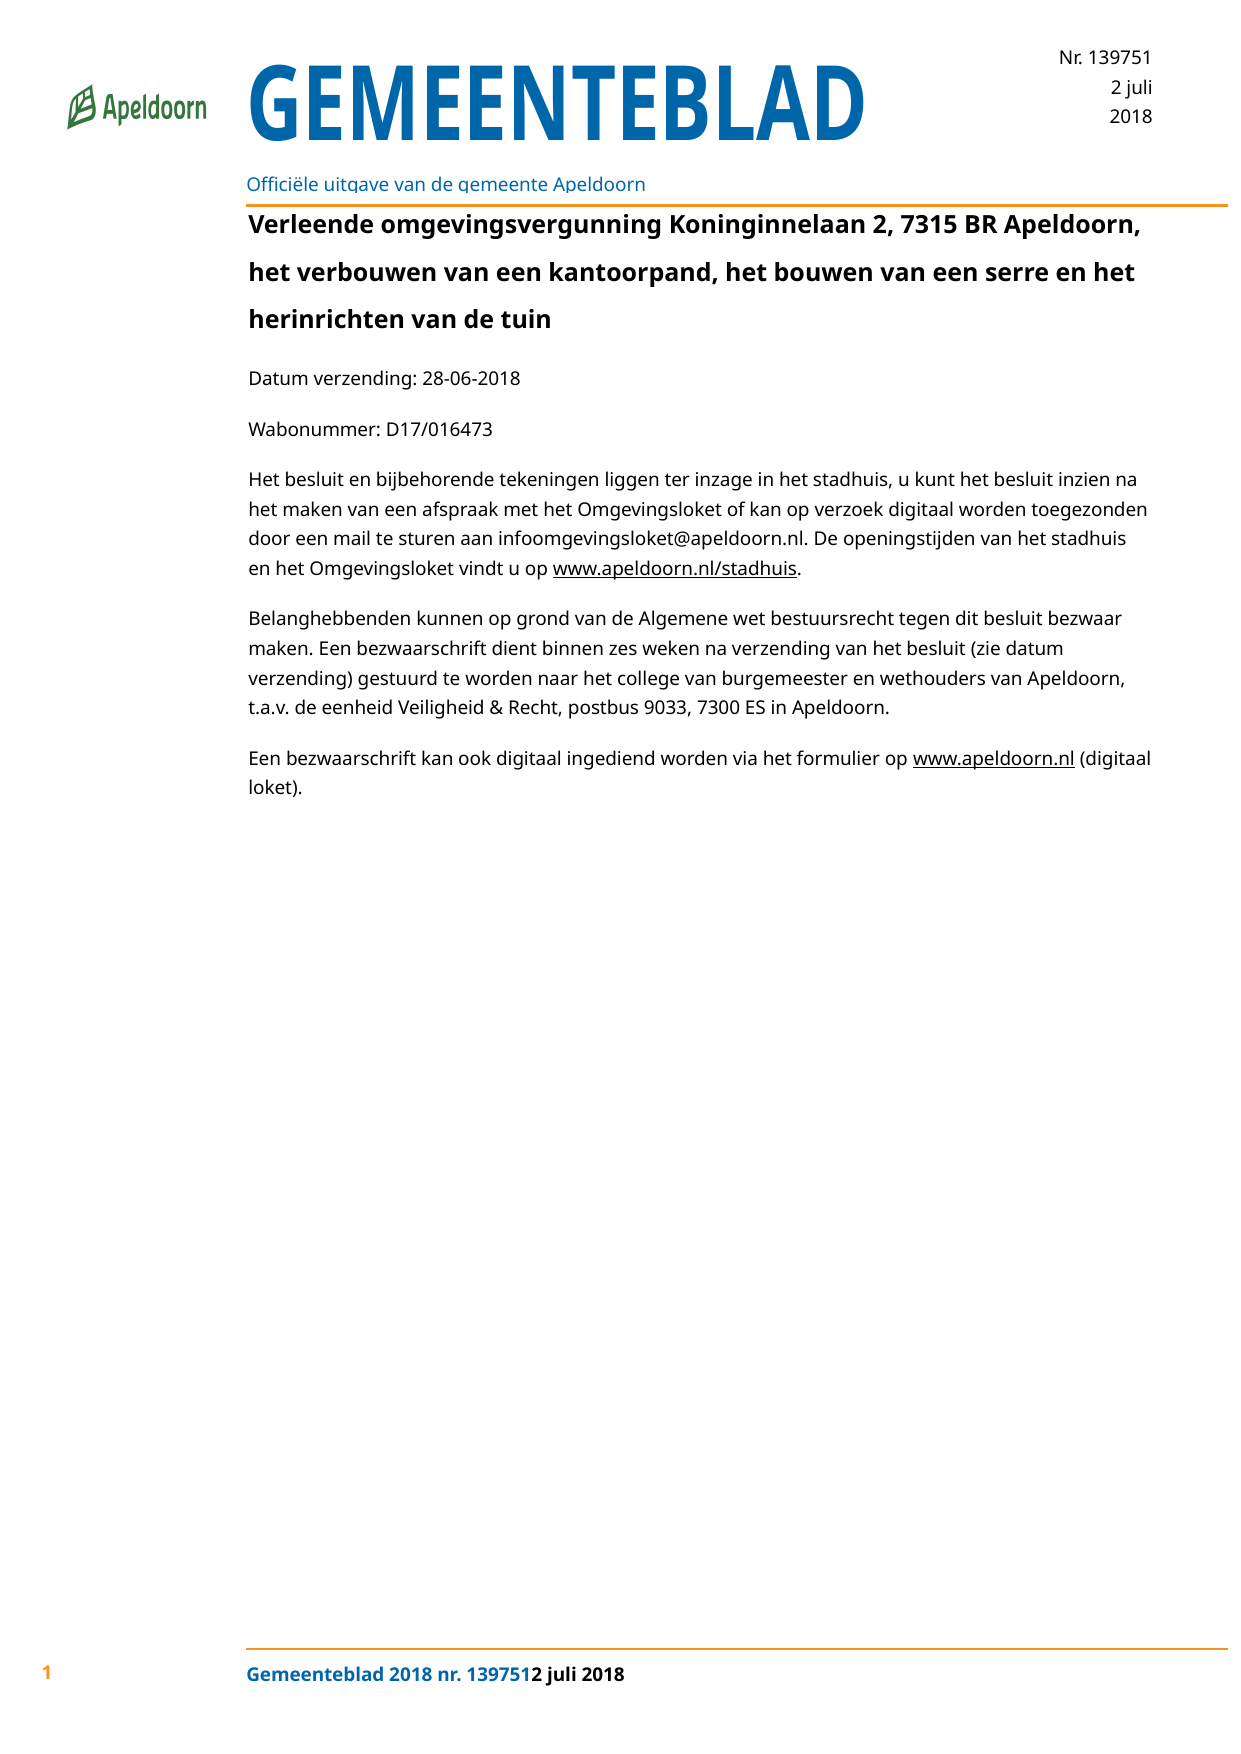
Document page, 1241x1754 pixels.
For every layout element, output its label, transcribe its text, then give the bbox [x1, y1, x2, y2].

picture [41, 47, 231, 172]
text Het besluit en bijbehorende tekeningen liggen ter inzage in het stadhuis, u kunt het besluit inzien na het maken van een afspraak met het Omgevingsloket of kan op verzoek digitaal worden toegezonden door een mail te sturen aan infoomgevingsloket@apeldoorn.nl. De openingstijden van het stadhuis en het Omgevingsloket vindt u op www.apeldoorn.nl/stadhuis. [248, 466, 1152, 581]
text Wabonummer: D17/016473 [248, 416, 1152, 442]
text Datum verzending: 28-06-2018 [248, 366, 1152, 391]
text Verleende omgevingsvergunning Koninginnelaan 2, 7315 BR Apeldoorn, het verbouwen van een kantoorpand, het bouwen van een serre en het herinrichten van de tuin [248, 207, 1152, 336]
text Een bezwaarschrift kan ook digitaal ingediend worden via het formulier op www.apeldoorn.nl (digitaal loket). [248, 745, 1152, 800]
text Belanghebbenden kunnen op grond van de Algemene wet bestuursrecht tegen dit besluit bezwaar maken. Een bezwaarschrift dient binnen zes weken na verzending van het besluit (zie datum verzending) gestuurd te worden naar het college van burgemeester en wethouders van Apeldoorn, t.a.v. de eenheid Veiligheid & Recht, postbus 9033, 7300 ES in Apeldoorn. [248, 606, 1152, 720]
